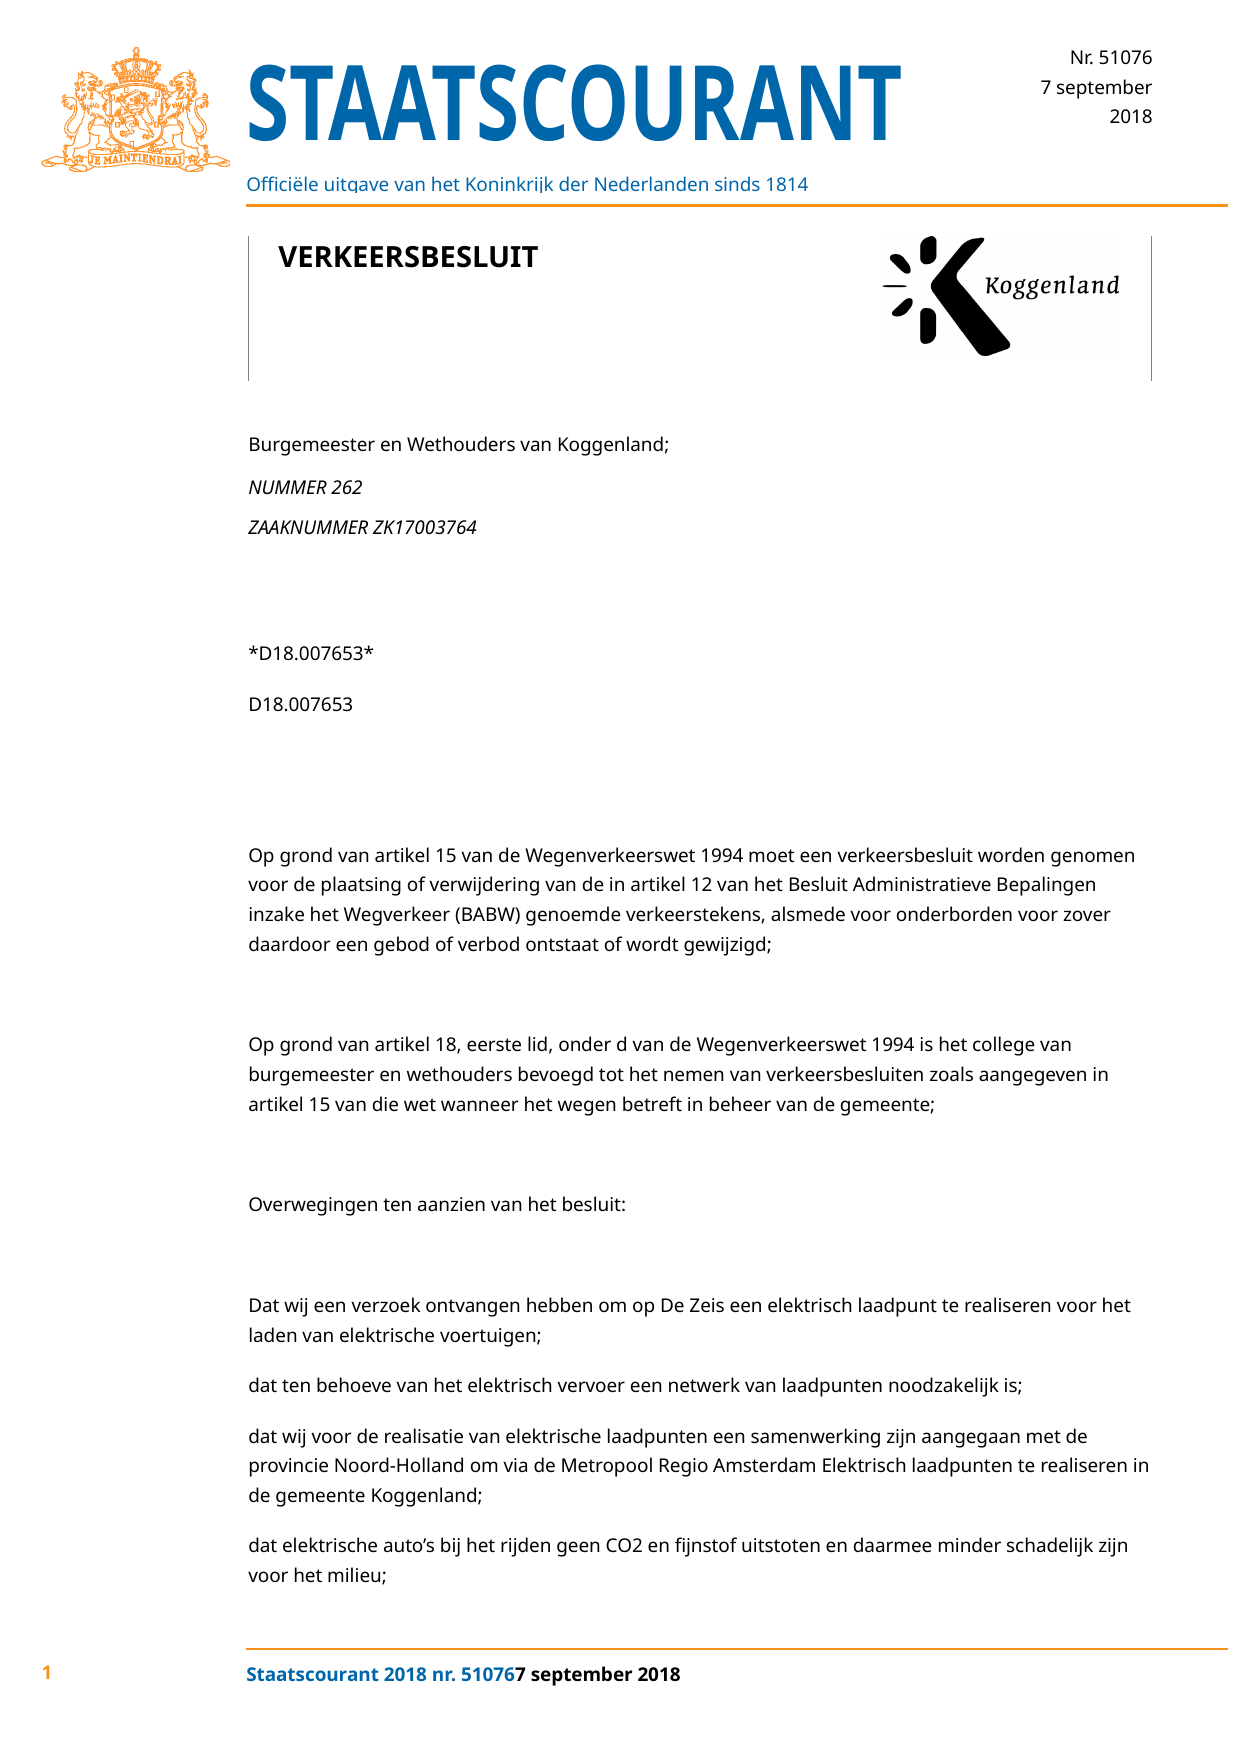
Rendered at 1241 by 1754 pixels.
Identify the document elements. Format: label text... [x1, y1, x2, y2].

text NUMMER 262 [248, 474, 1152, 500]
text Burgemeester en Wethouders van Koggenland; [248, 431, 1152, 457]
text dat elektrische auto’s bij het rijden geen CO2 en fijnstof uitstoten en daarmee minder schadelijk zijn voor het milieu; [248, 1532, 1152, 1588]
text Op grond van artikel 18, eerste lid, onder d van de Wegenverkeerswet 1994 is het college van burgemeester en wethouders bevoegd tot het nemen van verkeersbesluiten zoals aangegeven in artikel 15 van die wet wanneer het wegen betreft in beheer van de gemeente; [248, 1032, 1152, 1117]
picture [41, 47, 231, 172]
text Overwegingen ten aanzien van het besluit: [248, 1192, 1152, 1217]
text dat wij voor de realisatie van elektrische laadpunten een samenwerking zijn aangegaan met de provincie Noord-Holland om via de Metropool Regio Amsterdam Elektrisch laadpunten te realiseren in de gemeente Koggenland; [248, 1423, 1152, 1508]
text *D18.007653* [248, 640, 1152, 666]
text Dat wij een verzoek ontvangen hebben om op De Zeis een elektrisch laadpunt te realiseren voor het laden van elektrische voertuigen; [248, 1292, 1152, 1348]
text Op grond van artikel 15 van de Wegenverkeerswet 1994 moet een verkeersbesluit worden genomen voor de plaatsing of verwijdering van de in artikel 12 van het Besluit Administratieve Bepalingen inzake het Wegverkeer (BABW) genoemde verkeerstekens, alsmede voor onderborden voor zover daardoor een gebod of verbod ontstaat of wordt gewijzigd; [248, 842, 1152, 957]
text dat ten behoeve van het elektrisch vervoer een netwerk van laadpunten noodzakelijk is; [248, 1372, 1152, 1398]
table_header [850, 236, 1151, 381]
picture [882, 236, 1119, 356]
text ZAAKNUMMER ZK17003764 [248, 514, 1152, 539]
table_header VERKEERSBESLUIT [249, 236, 850, 381]
text D18.007653 [248, 691, 1152, 717]
